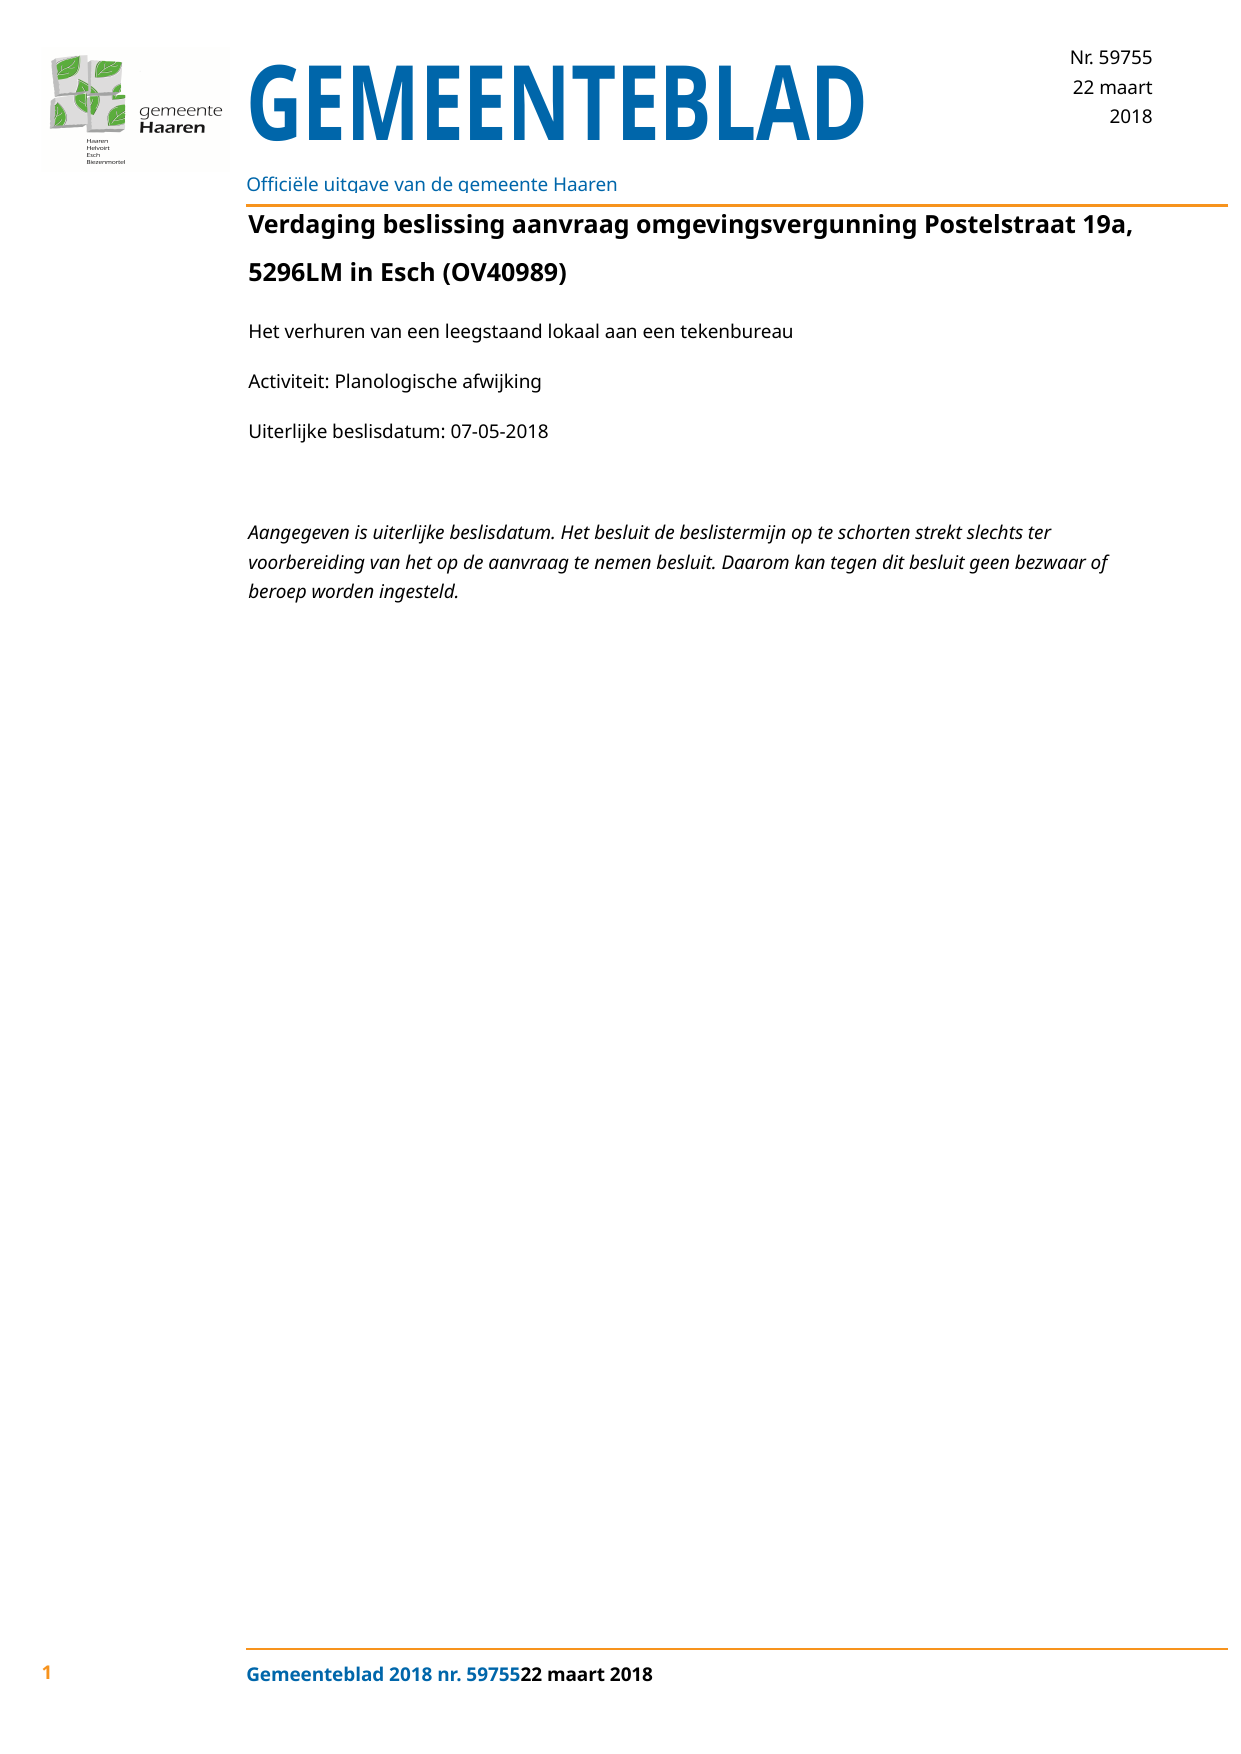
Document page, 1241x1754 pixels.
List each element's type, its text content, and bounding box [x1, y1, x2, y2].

text Het verhuren van een leegstaand lokaal aan een tekenbureau [248, 318, 1152, 344]
text Uiterlijke beslisdatum: 07-05-2018 [248, 419, 1152, 444]
picture [41, 47, 231, 172]
text Aangegeven is uiterlijke beslisdatum. Het besluit de beslistermijn op te schorten strekt slechts ter voorbereiding van het op de aanvraag te nemen besluit. Daarom kan tegen dit besluit geen bezwaar of beroep worden ingesteld. [248, 519, 1152, 604]
text Activiteit: Planologische afwijking [248, 368, 1152, 394]
text Verdaging beslissing aanvraag omgevingsvergunning Postelstraat 19a, 5296LM in Esch (OV40989) [248, 207, 1152, 288]
